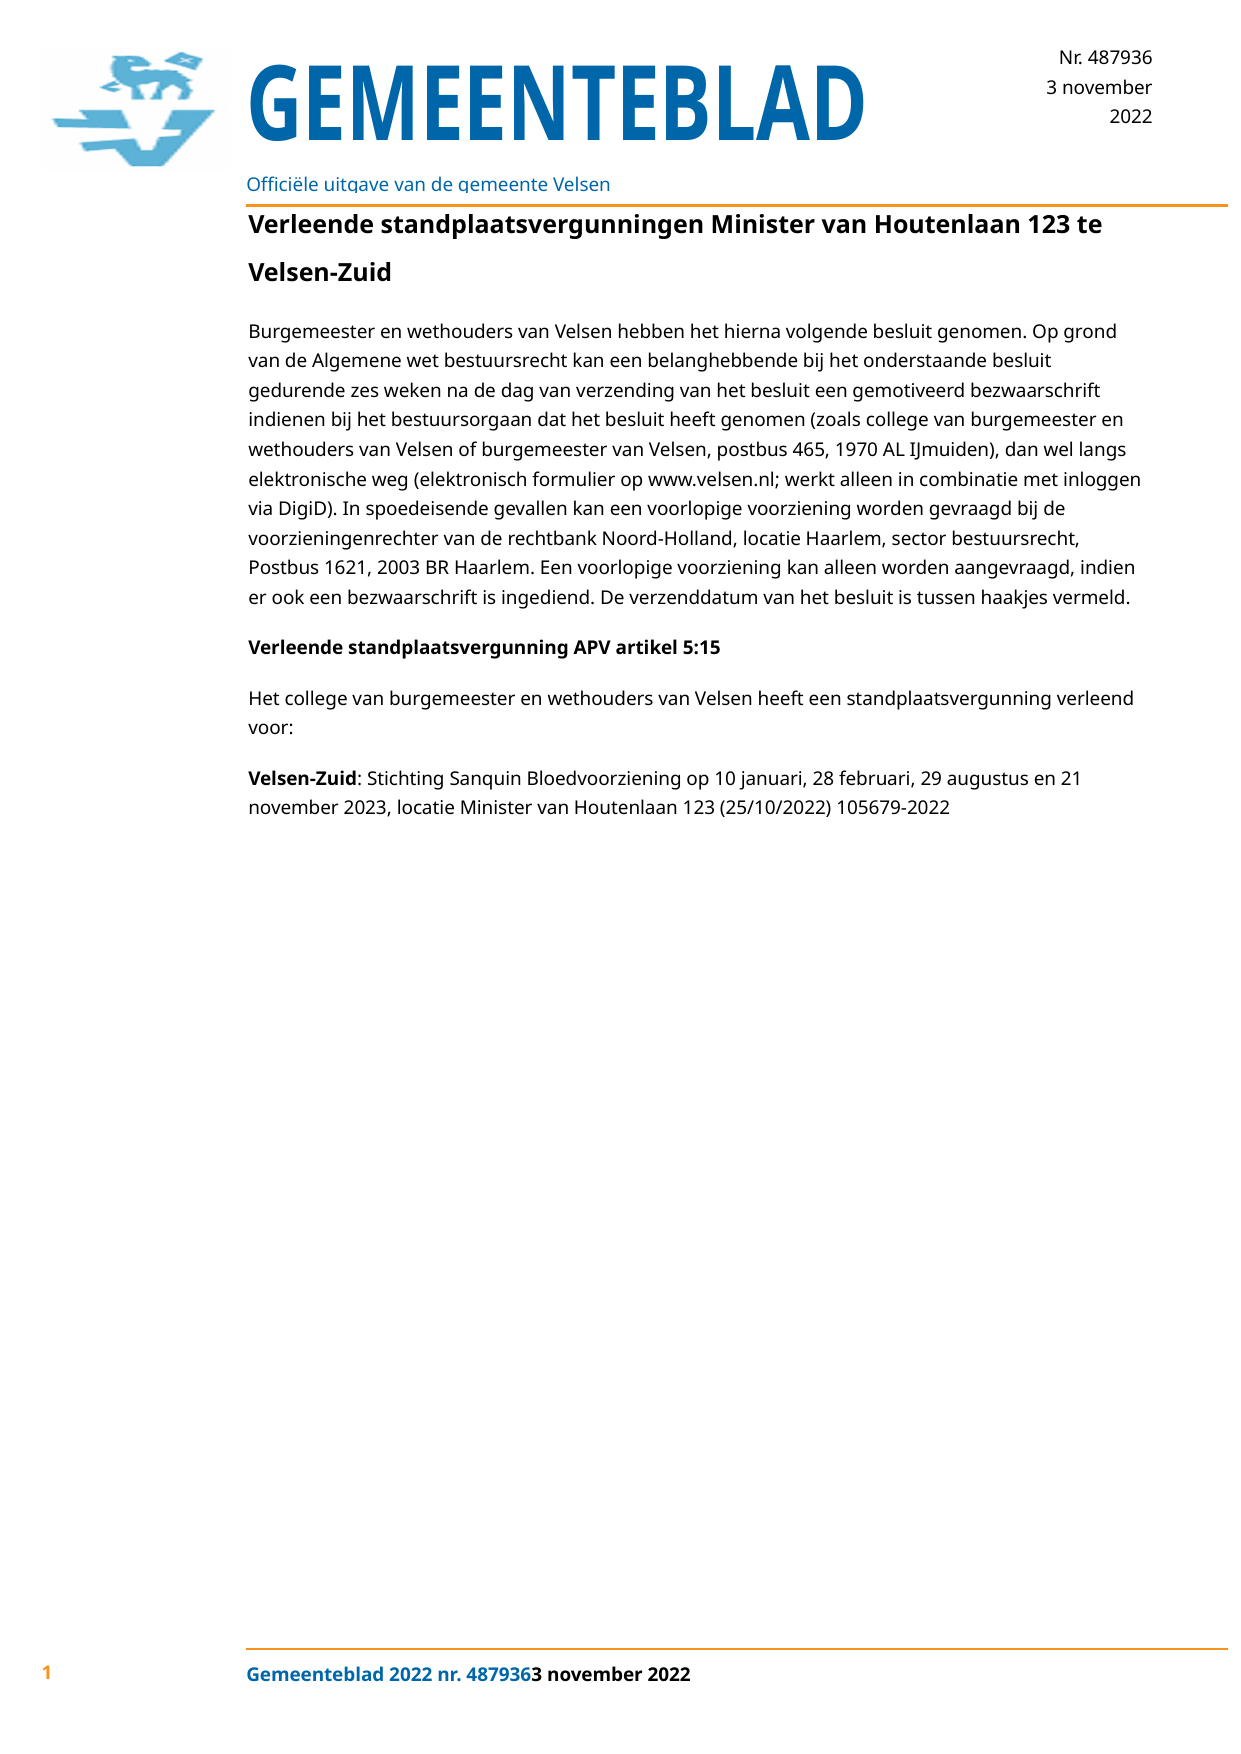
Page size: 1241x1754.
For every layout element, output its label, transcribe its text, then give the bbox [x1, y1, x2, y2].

text Verleende standplaatsvergunningen Minister van Houtenlaan 123 te Velsen-Zuid [248, 207, 1152, 288]
text Velsen-Zuid: Stichting Sanquin Bloedvoorziening op 10 januari, 28 februari, 29 augustus en 21 november 2023, locatie Minister van Houtenlaan 123 (25/10/2022) 105679-2022 [248, 765, 1152, 820]
text Verleende standplaatsvergunning APV artikel 5:15 [248, 634, 1152, 660]
picture [41, 47, 231, 172]
text Het college van burgemeester en wethouders van Velsen heeft een standplaatsvergunning verleend voor: [248, 685, 1152, 740]
text Burgemeester en wethouders van Velsen hebben het hierna volgende besluit genomen. Op grond van de Algemene wet bestuursrecht kan een belanghebbende bij het onderstaande besluit gedurende zes weken na de dag van verzending van het besluit een gemotiveerd bezwaarschrift indienen bij het bestuursorgaan dat het besluit heeft genomen (zoals college van burgemeester en wethouders van Velsen of burgemeester van Velsen, postbus 465, 1970 AL IJmuiden), dan wel langs elektronische weg (elektronisch formulier op www.velsen.nl; werkt alleen in combinatie met inloggen via DigiD). In spoedeisende gevallen kan een voorlopige voorziening worden gevraagd bij de voorzieningenrechter van de rechtbank Noord-Holland, locatie Haarlem, sector bestuursrecht, Postbus 1621, 2003 BR Haarlem. Een voorlopige voorziening kan alleen worden aangevraagd, indien er ook een bezwaarschrift is ingediend. De verzenddatum van het besluit is tussen haakjes vermeld. [248, 318, 1152, 610]
